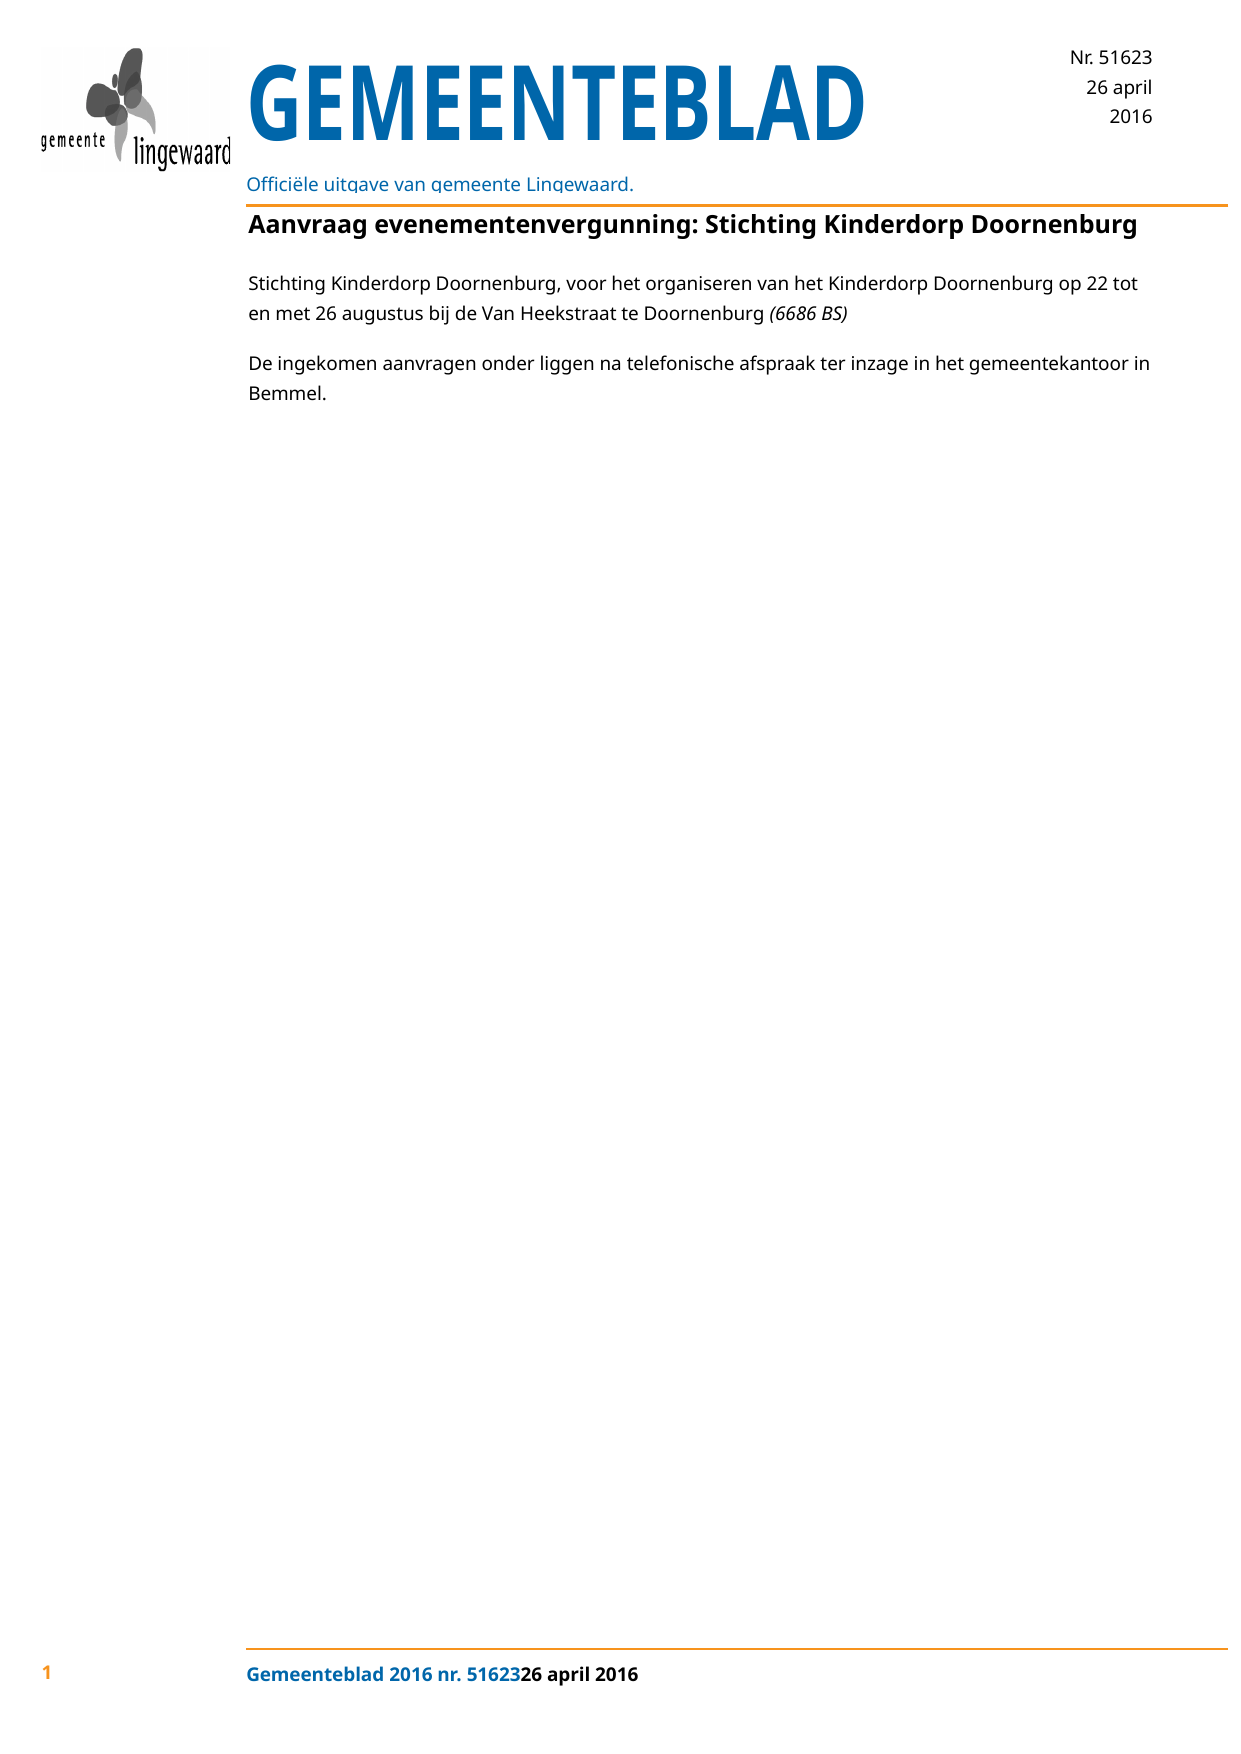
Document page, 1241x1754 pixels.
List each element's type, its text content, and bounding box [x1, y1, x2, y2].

text De ingekomen aanvragen onder liggen na telefonische afspraak ter inzage in het gemeentekantoor in Bemmel. [248, 350, 1152, 406]
text Aanvraag evenementenvergunning: Stichting Kinderdorp Doornenburg [248, 207, 1152, 241]
text Stichting Kinderdorp Doornenburg, voor het organiseren van het Kinderdorp Doornenburg op 22 tot en met 26 augustus bij de Van Heekstraat te Doornenburg (6686 BS) [248, 270, 1152, 326]
picture [41, 47, 231, 172]
